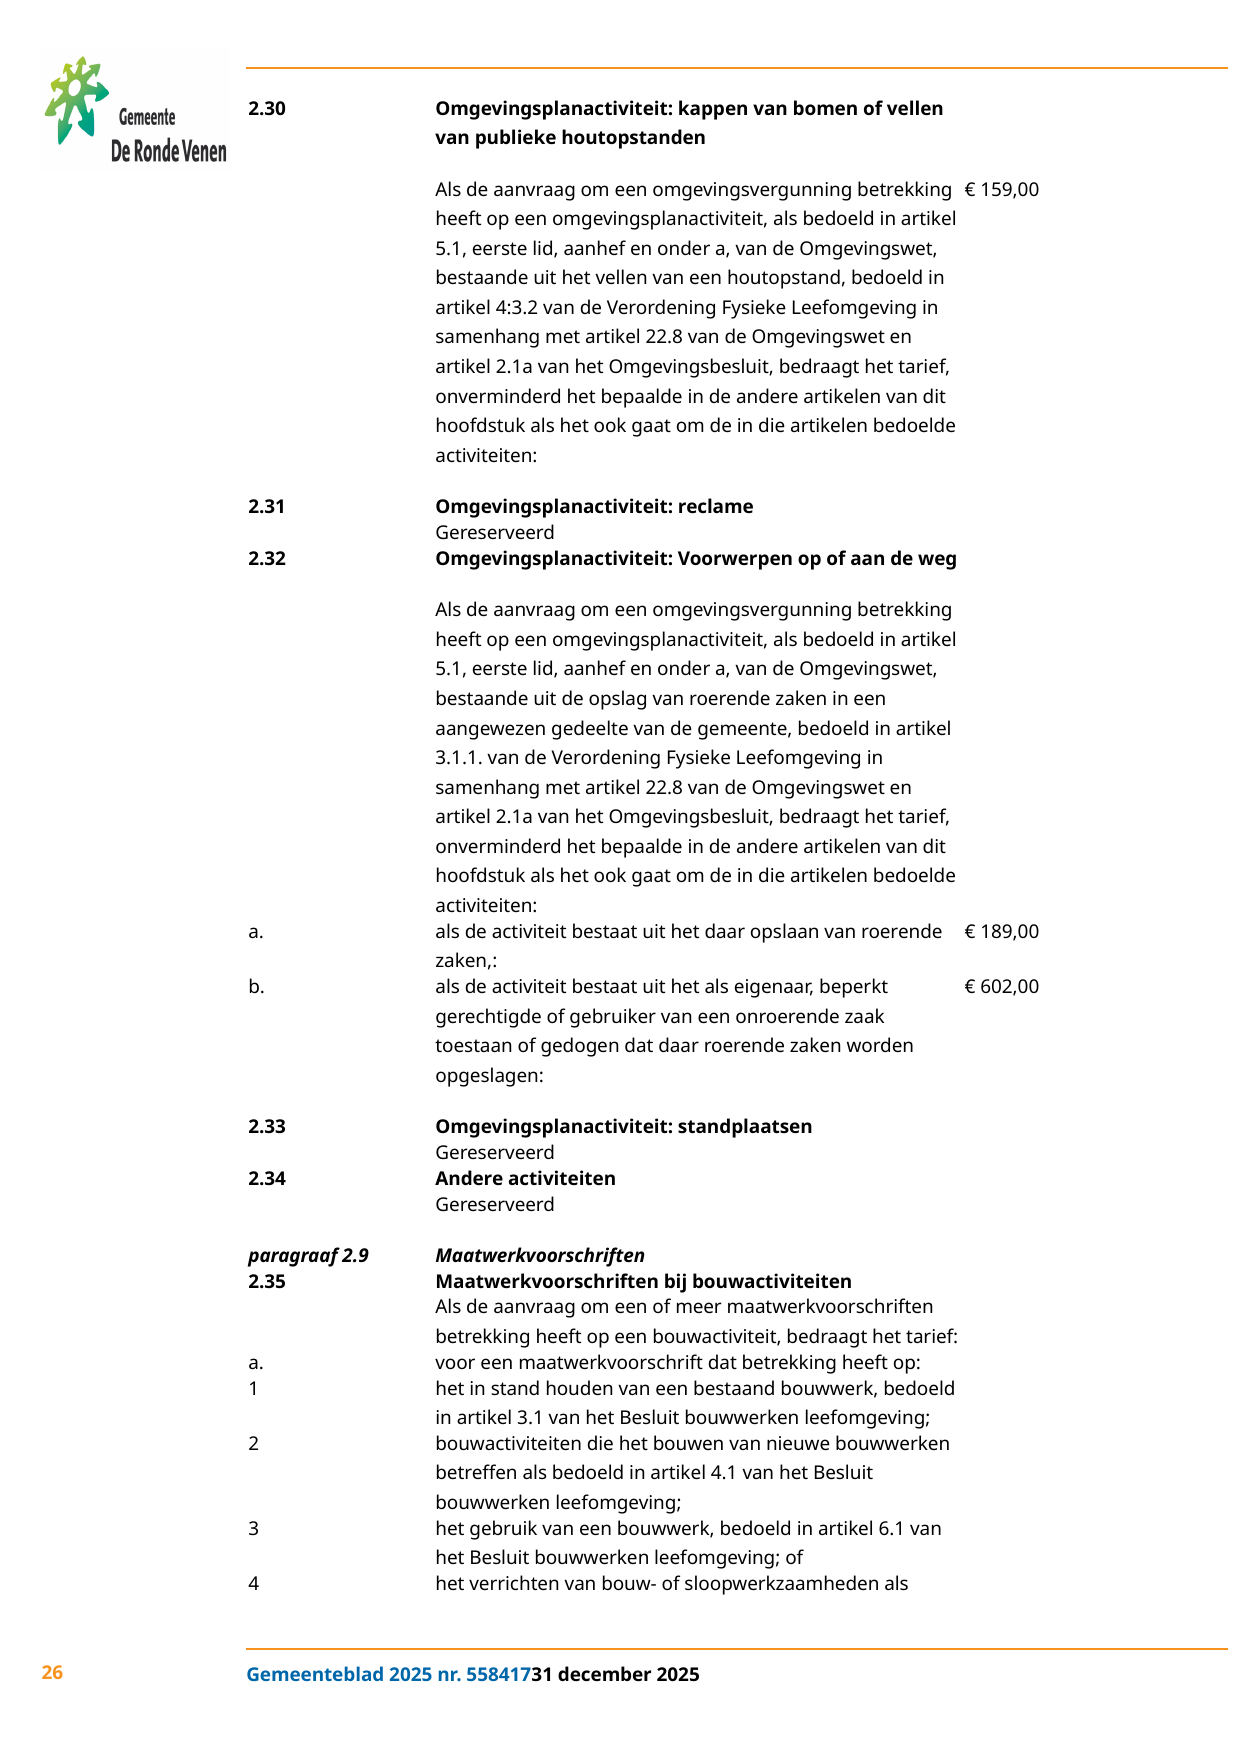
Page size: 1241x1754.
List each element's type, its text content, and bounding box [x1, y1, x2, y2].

table_cell het gebruik van een bouwwerk, bedoeld in artikel 6.1 van het Besluit bouwwerken leefomgeving; of [435, 1515, 964, 1570]
table_cell als de activiteit bestaat uit het daar opslaan van roerende zaken,: [435, 918, 964, 973]
table_cell 2 [248, 1430, 435, 1515]
table_cell Andere activiteiten [435, 1165, 964, 1191]
table_cell [435, 1088, 964, 1113]
table_cell Gereserveerd [435, 519, 964, 545]
table_cell 2.32 [248, 545, 435, 571]
table_cell [964, 596, 1152, 918]
table_cell [248, 1191, 435, 1216]
table_cell [248, 596, 435, 918]
table_cell [435, 150, 964, 176]
table_cell [248, 519, 435, 545]
table_cell [964, 1294, 1152, 1349]
table_cell [964, 1515, 1152, 1570]
table_cell Als de aanvraag om een omgevingsvergunning betrekking heeft op een omgevingsplanactiviteit, als bedoeld in artikel 5.1, eerste lid, aanhef en onder a, van de Omgevingswet, bestaande uit de opslag van roerende zaken in een aangewezen gedeelte van de gemeente, bedoeld in artikel 3.1.1. van de Verordening Fysieke Leefomgeving in samenhang met artikel 22.8 van de Omgevingswet en artikel 2.1a van het Omgevingsbesluit, bedraagt het tarief, onverminderd het bepaalde in de andere artikelen van dit hoofdstuk als het ook gaat om de in die artikelen bedoelde activiteiten: [435, 596, 964, 918]
table_cell [435, 1216, 964, 1242]
table_cell [964, 1375, 1152, 1430]
table_cell 4 [248, 1570, 435, 1596]
table_cell Omgevingsplanactiviteit: kappen van bomen of vellen van publieke houtopstanden [435, 95, 964, 150]
table_cell [964, 1268, 1152, 1294]
table_cell 3 [248, 1515, 435, 1570]
table_cell Maatwerkvoorschriften [435, 1242, 964, 1268]
table_cell [964, 1349, 1152, 1375]
table_cell [248, 1139, 435, 1165]
table_cell [964, 150, 1152, 176]
table_cell Als de aanvraag om een omgevingsvergunning betrekking heeft op een omgevingsplanactiviteit, als bedoeld in artikel 5.1, eerste lid, aanhef en onder a, van de Omgevingswet, bestaande uit het vellen van een houtopstand, bedoeld in artikel 4:3.2 van de Verordening Fysieke Leefomgeving in samenhang met artikel 22.8 van de Omgevingswet en artikel 2.1a van het Omgevingsbesluit, bedraagt het tarief, onverminderd het bepaalde in de andere artikelen van dit hoofdstuk als het ook gaat om de in die artikelen bedoelde activiteiten: [435, 176, 964, 468]
table_cell [964, 1139, 1152, 1165]
table_cell [964, 1430, 1152, 1515]
table_cell Omgevingsplanactiviteit: standplaatsen [435, 1114, 964, 1139]
table_cell [964, 1570, 1152, 1596]
table_cell [964, 1088, 1152, 1113]
table_cell als de activiteit bestaat uit het als eigenaar, beperkt gerechtigde of gebruiker van een onroerende zaak toestaan of gedogen dat daar roerende zaken worden opgeslagen: [435, 973, 964, 1088]
table_cell b. [248, 973, 435, 1088]
table_cell het in stand houden van een bestaand bouwwerk, bedoeld in artikel 3.1 van het Besluit bouwwerken leefomgeving; [435, 1375, 964, 1430]
table_cell Omgevingsplanactiviteit: reclame [435, 494, 964, 519]
table_cell [248, 1216, 435, 1242]
table_cell 1 [248, 1375, 435, 1430]
table_cell € 602,00 [964, 973, 1152, 1088]
table_cell [248, 150, 435, 176]
table_cell [248, 176, 435, 468]
table_cell [964, 95, 1152, 150]
table_cell Gereserveerd [435, 1139, 964, 1165]
table_cell 2.31 [248, 494, 435, 519]
picture [41, 47, 231, 172]
table_cell [964, 519, 1152, 545]
table_cell [964, 1165, 1152, 1191]
table_cell [248, 468, 435, 493]
table_cell 2.35 [248, 1268, 435, 1294]
table_cell bouwactiviteiten die het bouwen van nieuwe bouwwerken betreffen als bedoeld in artikel 4.1 van het Besluit bouwwerken leefomgeving; [435, 1430, 964, 1515]
table_cell [964, 494, 1152, 519]
table_cell [964, 1114, 1152, 1139]
table_cell a. [248, 1349, 435, 1375]
table_cell Gereserveerd [435, 1191, 964, 1216]
table_cell [435, 468, 964, 493]
table_cell € 189,00 [964, 918, 1152, 973]
table_cell Als de aanvraag om een of meer maatwerkvoorschriften betrekking heeft op een bouwactiviteit, bedraagt het tarief: [435, 1294, 964, 1349]
table_cell het verrichten van bouw- of sloopwerkzaamheden als [435, 1570, 964, 1596]
table_cell 2.33 [248, 1114, 435, 1139]
table_cell 2.30 [248, 95, 435, 150]
table_cell a. [248, 918, 435, 973]
table_cell € 159,00 [964, 176, 1152, 468]
table_cell [964, 468, 1152, 493]
table_cell [964, 571, 1152, 596]
table_cell Maatwerkvoorschriften bij bouwactiviteiten [435, 1268, 964, 1294]
table_cell [964, 1242, 1152, 1268]
table_cell [248, 1088, 435, 1113]
table_cell [435, 571, 964, 596]
table_cell 2.34 [248, 1165, 435, 1191]
table_cell [964, 1191, 1152, 1216]
table_cell Omgevingsplanactiviteit: Voorwerpen op of aan de weg [435, 545, 964, 571]
table_cell paragraaf 2.9 [248, 1242, 435, 1268]
table_cell [964, 1216, 1152, 1242]
table_cell [964, 545, 1152, 571]
table_cell [248, 1294, 435, 1349]
table_cell voor een maatwerkvoorschrift dat betrekking heeft op: [435, 1349, 964, 1375]
table_cell [248, 571, 435, 596]
